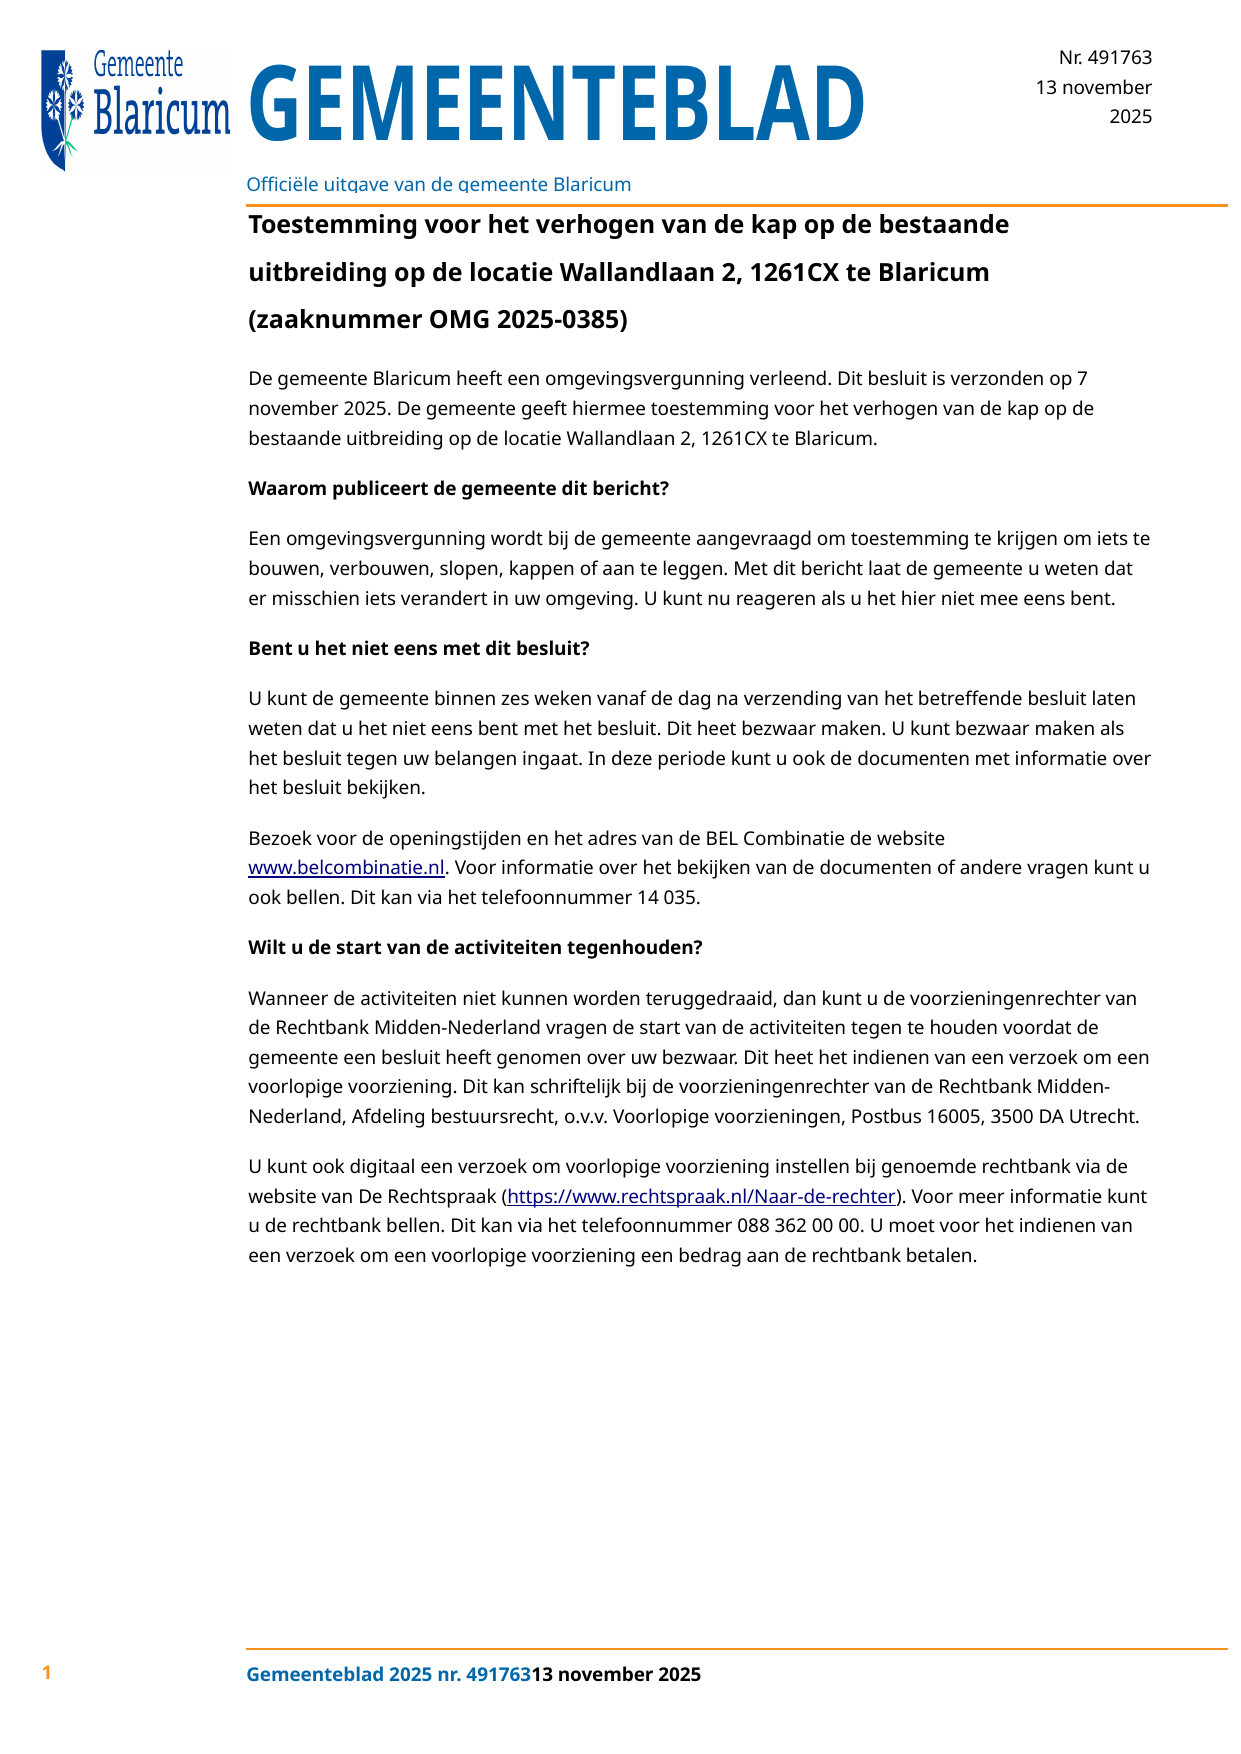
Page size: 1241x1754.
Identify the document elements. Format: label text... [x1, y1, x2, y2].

text Wilt u de start van de activiteiten tegenhouden? [248, 934, 1152, 960]
text U kunt ook digitaal een verzoek om voorlopige voorziening instellen bij genoemde rechtbank via de website van De Rechtspraak (https://www.rechtspraak.nl/Naar-de-rechter). Voor meer informatie kunt u de rechtbank bellen. Dit kan via het telefoonnummer 088 362 00 00. U moet voor het indienen van een verzoek om een voorlopige voorziening een bedrag aan de rechtbank betalen. [248, 1153, 1152, 1268]
text Een omgevingsvergunning wordt bij de gemeente aangevraagd om toestemming te krijgen om iets te bouwen, verbouwen, slopen, kappen of aan te leggen. Met dit bericht laat de gemeente u weten dat er misschien iets verandert in uw omgeving. U kunt nu reageren als u het hier niet mee eens bent. [248, 526, 1152, 610]
text De gemeente Blaricum heeft een omgevingsvergunning verleend. Dit besluit is verzonden op 7 november 2025. De gemeente geeft hiermee toestemming voor het verhogen van de kap op de bestaande uitbreiding op de locatie Wallandlaan 2, 1261CX te Blaricum. [248, 366, 1152, 450]
picture [41, 47, 231, 172]
text Bezoek voor de openingstijden en het adres van de BEL Combinatie de website www.belcombinatie.nl. Voor informatie over het bekijken van de documenten of andere vragen kunt u ook bellen. Dit kan via het telefoonnummer 14 035. [248, 825, 1152, 909]
text Toestemming voor het verhogen van de kap op de bestaande uitbreiding op de locatie Wallandlaan 2, 1261CX te Blaricum (zaaknummer OMG 2025-0385) [248, 207, 1152, 336]
text U kunt de gemeente binnen zes weken vanaf de dag na verzending van het betreffende besluit laten weten dat u het niet eens bent met het besluit. Dit heet bezwaar maken. U kunt bezwaar maken als het besluit tegen uw belangen ingaat. In deze periode kunt u ook de documenten met informatie over het besluit bekijken. [248, 686, 1152, 800]
text Bent u het niet eens met dit besluit? [248, 635, 1152, 661]
text Waarom publiceert de gemeente dit bericht? [248, 475, 1152, 501]
text Wanneer de activiteiten niet kunnen worden teruggedraaid, dan kunt u de voorzieningenrechter van de Rechtbank Midden-Nederland vragen de start van de activiteiten tegen te houden voordat de gemeente een besluit heeft genomen over uw bezwaar. Dit heet het indienen van een verzoek om een voorlopige voorziening. Dit kan schriftelijk bij de voorzieningenrechter van de Rechtbank Midden-Nederland, Afdeling bestuursrecht, o.v.v. Voorlopige voorzieningen, Postbus 16005, 3500 DA Utrecht. [248, 985, 1152, 1129]
